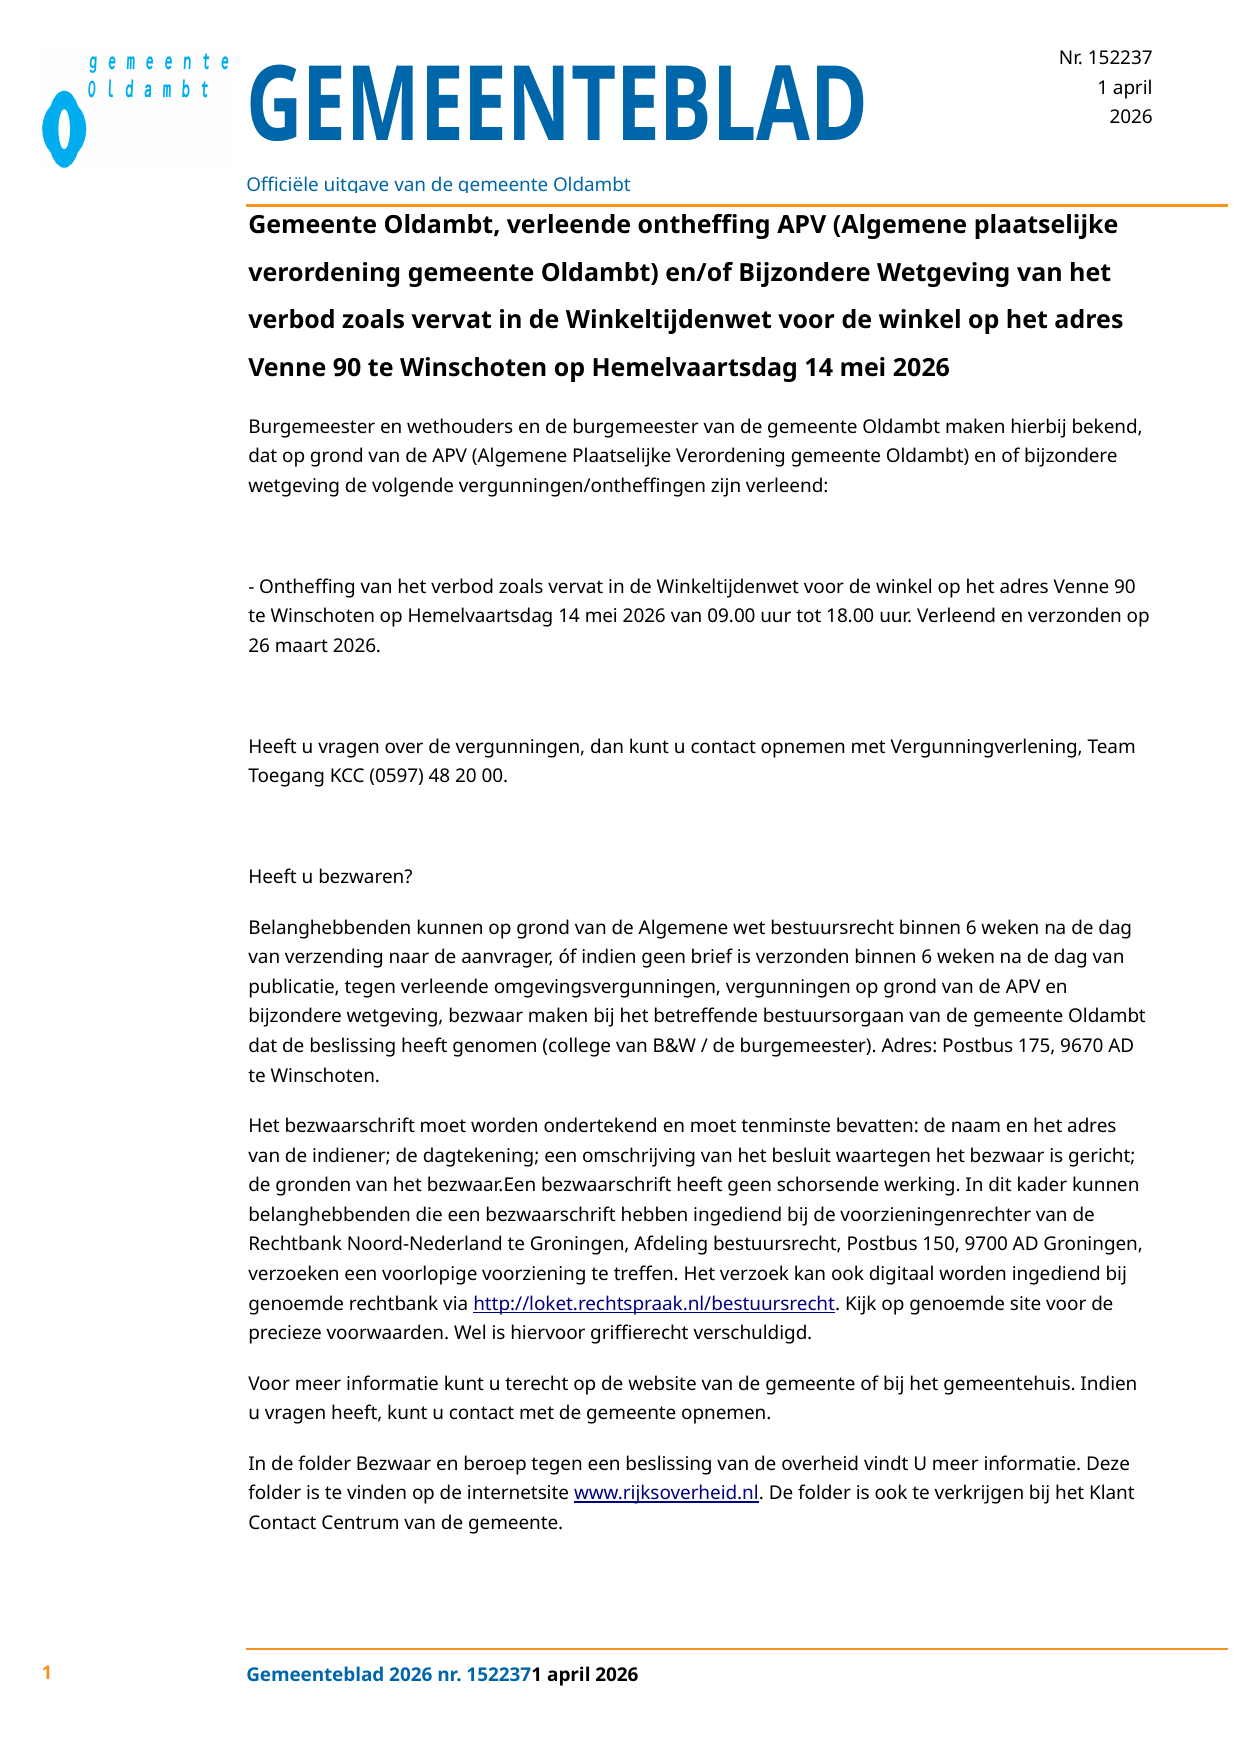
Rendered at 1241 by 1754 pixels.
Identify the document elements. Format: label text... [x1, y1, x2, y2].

text Burgemeester en wethouders en de burgemeester van de gemeente Oldambt maken hierbij bekend, dat op grond van de APV (Algemene Plaatselijke Verordening gemeente Oldambt) en of bijzondere wetgeving de volgende vergunningen/ontheffingen zijn verleend: [248, 413, 1152, 498]
text Belanghebbenden kunnen op grond van de Algemene wet bestuursrecht binnen 6 weken na de dag van verzending naar de aanvrager, óf indien geen brief is verzonden binnen 6 weken na de dag van publicatie, tegen verleende omgevingsvergunningen, vergunningen op grond van de APV en bijzondere wetgeving, bezwaar maken bij het betreffende bestuursorgaan van de gemeente Oldambt dat de beslissing heeft genomen (college van B&W / de burgemeester). Adres: Postbus 175, 9670 AD te Winschoten. [248, 914, 1152, 1088]
text In de folder Bezwaar en beroep tegen een beslissing van de overheid vindt U meer informatie. Deze folder is te vinden op de internetsite www.rijksoverheid.nl. De folder is ook te verkrijgen bij het Klant Contact Centrum van de gemeente. [248, 1450, 1152, 1535]
text Het bezwaarschrift moet worden ondertekend en moet tenminste bevatten: de naam en het adres van de indiener; de dagtekening; een omschrijving van het besluit waartegen het bezwaar is gericht; de gronden van het bezwaar.Een bezwaarschrift heeft geen schorsende werking. In dit kader kunnen belanghebbenden die een bezwaarschrift hebben ingediend bij de voorzieningenrechter van de Rechtbank Noord-Nederland te Groningen, Afdeling bestuursrecht, Postbus 150, 9700 AD Groningen, verzoeken een voorlopige voorziening te treffen. Het verzoek kan ook digitaal worden ingediend bij genoemde rechtbank via http://loket.rechtspraak.nl/bestuursrecht. Kijk op genoemde site voor de precieze voorwaarden. Wel is hiervoor griffierecht verschuldigd. [248, 1112, 1152, 1345]
text - Ontheffing van het verbod zoals vervat in de Winkeltijdenwet voor de winkel op het adres Venne 90 te Winschoten op Hemelvaartsdag 14 mei 2026 van 09.00 uur tot 18.00 uur. Verleend en verzonden op 26 maart 2026. [248, 573, 1152, 658]
text Heeft u vragen over de vergunningen, dan kunt u contact opnemen met Vergunningverlening, Team Toegang KCC (0597) 48 20 00. [248, 733, 1152, 788]
text Gemeente Oldambt, verleende ontheffing APV (Algemene plaatselijke verordening gemeente Oldambt) en/of Bijzondere Wetgeving van het verbod zoals vervat in de Winkeltijdenwet voor de winkel op het adres Venne 90 te Winschoten op Hemelvaartsdag 14 mei 2026 [248, 207, 1152, 384]
text Heeft u bezwaren? [248, 863, 1152, 889]
text Voor meer informatie kunt u terecht op de website van de gemeente of bij het gemeentehuis. Indien u vragen heeft, kunt u contact met de gemeente opnemen. [248, 1370, 1152, 1425]
picture [41, 47, 231, 172]
